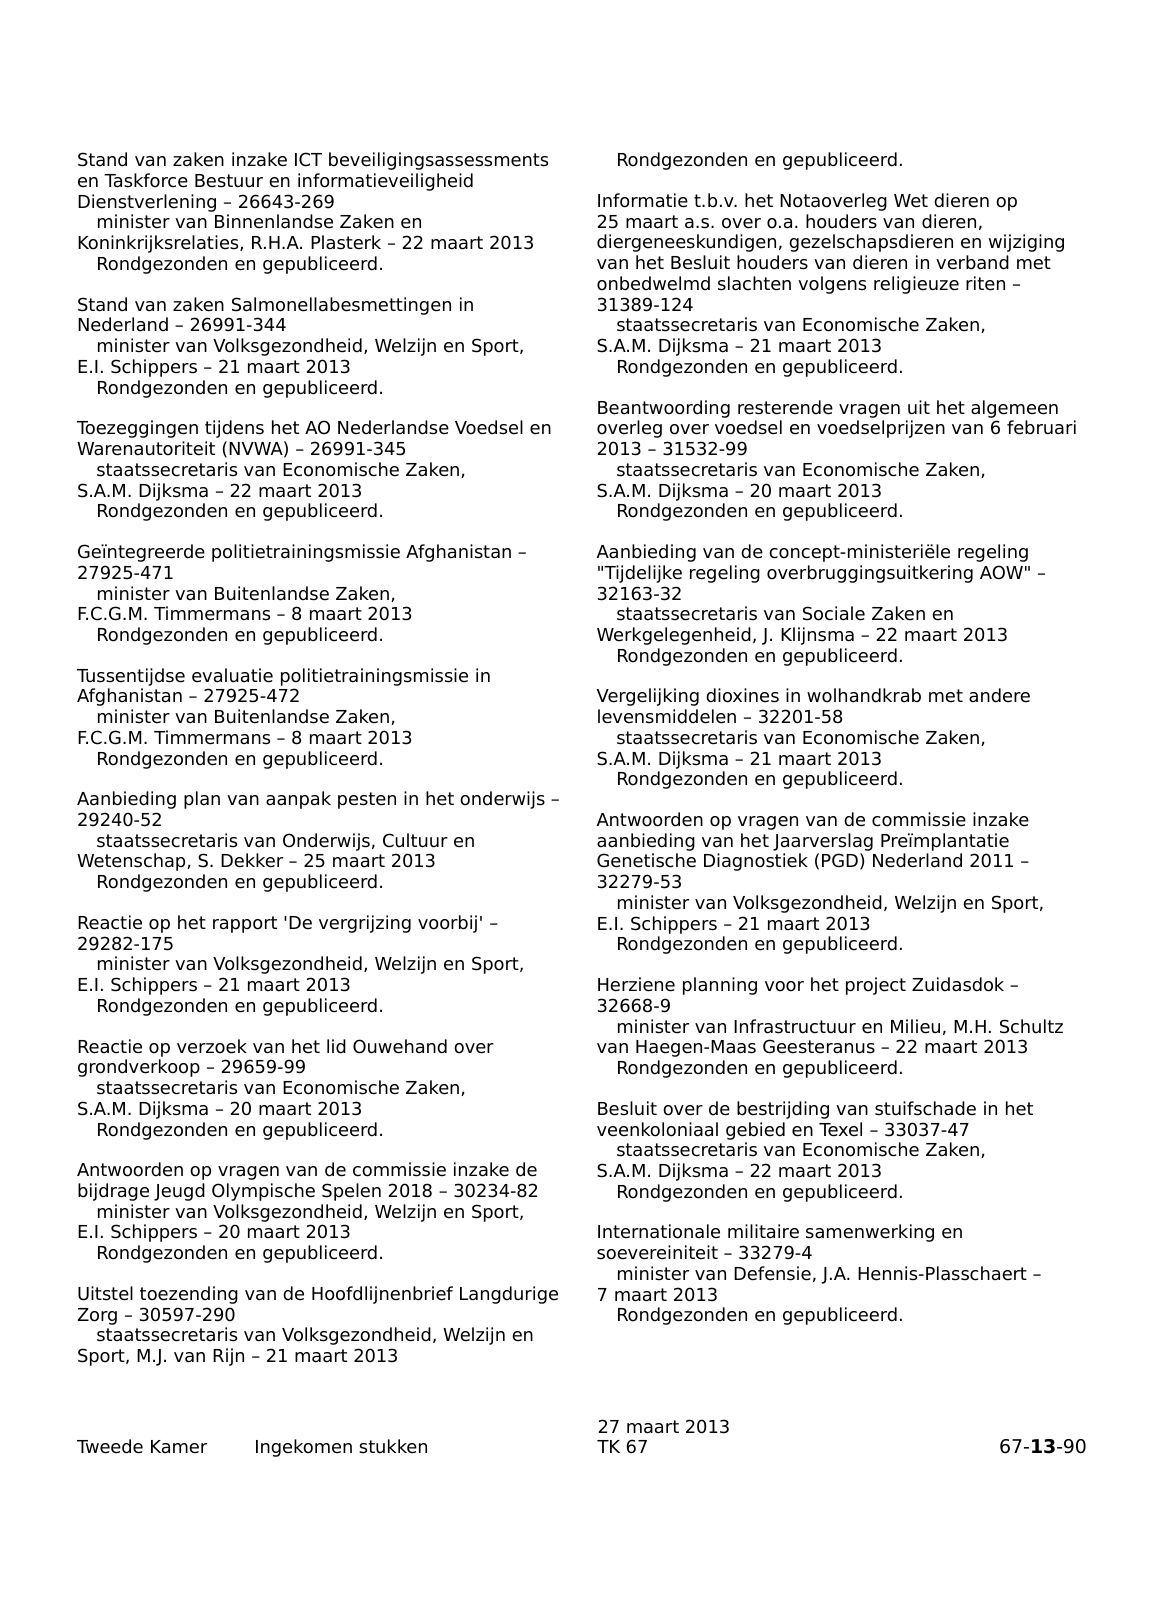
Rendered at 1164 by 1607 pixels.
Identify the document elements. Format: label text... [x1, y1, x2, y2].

text Rondgezonden en gepubliceerd. [77, 254, 567, 274]
text Rondgezonden en gepubliceerd. [596, 150, 1087, 171]
text Rondgezonden en gepubliceerd. [77, 501, 567, 522]
text Rondgezonden en gepubliceerd. [596, 1182, 1087, 1202]
text Reactie op verzoek van het lid Ouwehand over grondverkoop – 29659-99 [77, 1036, 567, 1078]
text Internationale militaire samenwerking en soevereiniteit – 33279-4 [596, 1222, 1087, 1264]
text staatssecretaris van Economische Zaken, S.A.M. Dijksma – 20 maart 2013 [77, 1078, 567, 1119]
text minister van Infrastructuur en Milieu, M.H. Schultz van Haegen-Maas Geesteranus – 22 maart 2013 [596, 1016, 1087, 1058]
text Rondgezonden en gepubliceerd. [596, 646, 1087, 666]
text Rondgezonden en gepubliceerd. [596, 357, 1087, 377]
text minister van Volksgezondheid, Welzijn en Sport, E.I. Schippers – 21 maart 2013 [77, 336, 567, 377]
text Rondgezonden en gepubliceerd. [596, 1058, 1087, 1079]
text minister van Buitenlandse Zaken, F.C.G.M. Timmermans – 8 maart 2013 [77, 707, 567, 748]
text minister van Volksgezondheid, Welzijn en Sport, E.I. Schippers – 21 maart 2013 [77, 954, 567, 996]
text Rondgezonden en gepubliceerd. [77, 625, 567, 646]
text staatssecretaris van Economische Zaken, S.A.M. Dijksma – 22 maart 2013 [77, 460, 567, 501]
text Geïntegreerde politietrainingsmissie Afghanistan – 27925-471 [77, 542, 567, 583]
text staatssecretaris van Economische Zaken, S.A.M. Dijksma – 21 maart 2013 [596, 315, 1087, 357]
text Rondgezonden en gepubliceerd. [77, 1243, 567, 1264]
text Informatie t.b.v. het Notaoverleg Wet dieren op 25 maart a.s. over o.a. houders van dieren, diergeneeskundigen, gezelschapsdieren en wijziging van het Besluit houders van dieren in verband met onbedwelmd slachten volgens religieuze riten – 31389-124 [596, 191, 1087, 315]
text Antwoorden op vragen van de commissie inzake de bijdrage Jeugd Olympische Spelen 2018 – 30234-82 [77, 1160, 567, 1202]
text Toezeggingen tijdens het AO Nederlandse Voedsel en Warenautoriteit (NVWA) – 26991-345 [77, 418, 567, 460]
text staatssecretaris van Volksgezondheid, Welzijn en Sport, M.J. van Rijn – 21 maart 2013 [77, 1325, 567, 1367]
text staatssecretaris van Sociale Zaken en Werkgelegenheid, J. Klijnsma – 22 maart 2013 [596, 604, 1087, 646]
text Rondgezonden en gepubliceerd. [77, 996, 567, 1016]
text Stand van zaken inzake ICT beveiligingsassessments en Taskforce Bestuur en informatieveiligheid Dienstverlening – 26643-269 [77, 150, 567, 212]
text Besluit over de bestrijding van stuifschade in het veenkoloniaal gebied en Texel – 33037-47 [596, 1099, 1087, 1140]
text staatssecretaris van Onderwijs, Cultuur en Wetenschap, S. Dekker – 25 maart 2013 [77, 831, 567, 872]
text Rondgezonden en gepubliceerd. [596, 501, 1087, 522]
text Rondgezonden en gepubliceerd. [77, 1119, 567, 1140]
text Rondgezonden en gepubliceerd. [596, 1305, 1087, 1326]
text staatssecretaris van Economische Zaken, S.A.M. Dijksma – 20 maart 2013 [596, 460, 1087, 501]
text Rondgezonden en gepubliceerd. [596, 769, 1087, 790]
text Antwoorden op vragen van de commissie inzake aanbieding van het Jaarverslag Preïmplantatie Genetische Diagnostiek (PGD) Nederland 2011 – 32279-53 [596, 810, 1087, 893]
text Rondgezonden en gepubliceerd. [77, 748, 567, 769]
text Reactie op het rapport 'De vergrijzing voorbij' – 29282-175 [77, 913, 567, 954]
text Beantwoording resterende vragen uit het algemeen overleg over voedsel en voedselprijzen van 6 februari 2013 – 31532-99 [596, 397, 1087, 460]
text Rondgezonden en gepubliceerd. [77, 377, 567, 398]
text Rondgezonden en gepubliceerd. [77, 872, 567, 893]
text Uitstel toezending van de Hoofdlijnenbrief Langdurige Zorg – 30597-290 [77, 1284, 567, 1325]
text minister van Volksgezondheid, Welzijn en Sport, E.I. Schippers – 21 maart 2013 [596, 893, 1087, 934]
text Herziene planning voor het project Zuidasdok – 32668-9 [596, 975, 1087, 1016]
text Tussentijdse evaluatie politietrainingsmissie in Afghanistan – 27925-472 [77, 666, 567, 707]
text Aanbieding van de concept-ministeriële regeling "Tijdelijke regeling overbruggingsuitkering AOW" – 32163-32 [596, 542, 1087, 604]
text Aanbieding plan van aanpak pesten in het onderwijs – 29240-52 [77, 789, 567, 831]
text minister van Binnenlandse Zaken en Koninkrijksrelaties, R.H.A. Plasterk – 22 maart 2013 [77, 212, 567, 254]
text staatssecretaris van Economische Zaken, S.A.M. Dijksma – 22 maart 2013 [596, 1140, 1087, 1182]
text minister van Defensie, J.A. Hennis-Plasschaert – 7 maart 2013 [596, 1264, 1087, 1305]
text Stand van zaken Salmonellabesmettingen in Nederland – 26991-344 [77, 294, 567, 336]
text Vergelijking dioxines in wolhandkrab met andere levensmiddelen – 32201-58 [596, 686, 1087, 728]
text minister van Buitenlandse Zaken, F.C.G.M. Timmermans – 8 maart 2013 [77, 583, 567, 625]
text minister van Volksgezondheid, Welzijn en Sport, E.I. Schippers – 20 maart 2013 [77, 1202, 567, 1243]
text Rondgezonden en gepubliceerd. [596, 934, 1087, 955]
text staatssecretaris van Economische Zaken, S.A.M. Dijksma – 21 maart 2013 [596, 728, 1087, 769]
